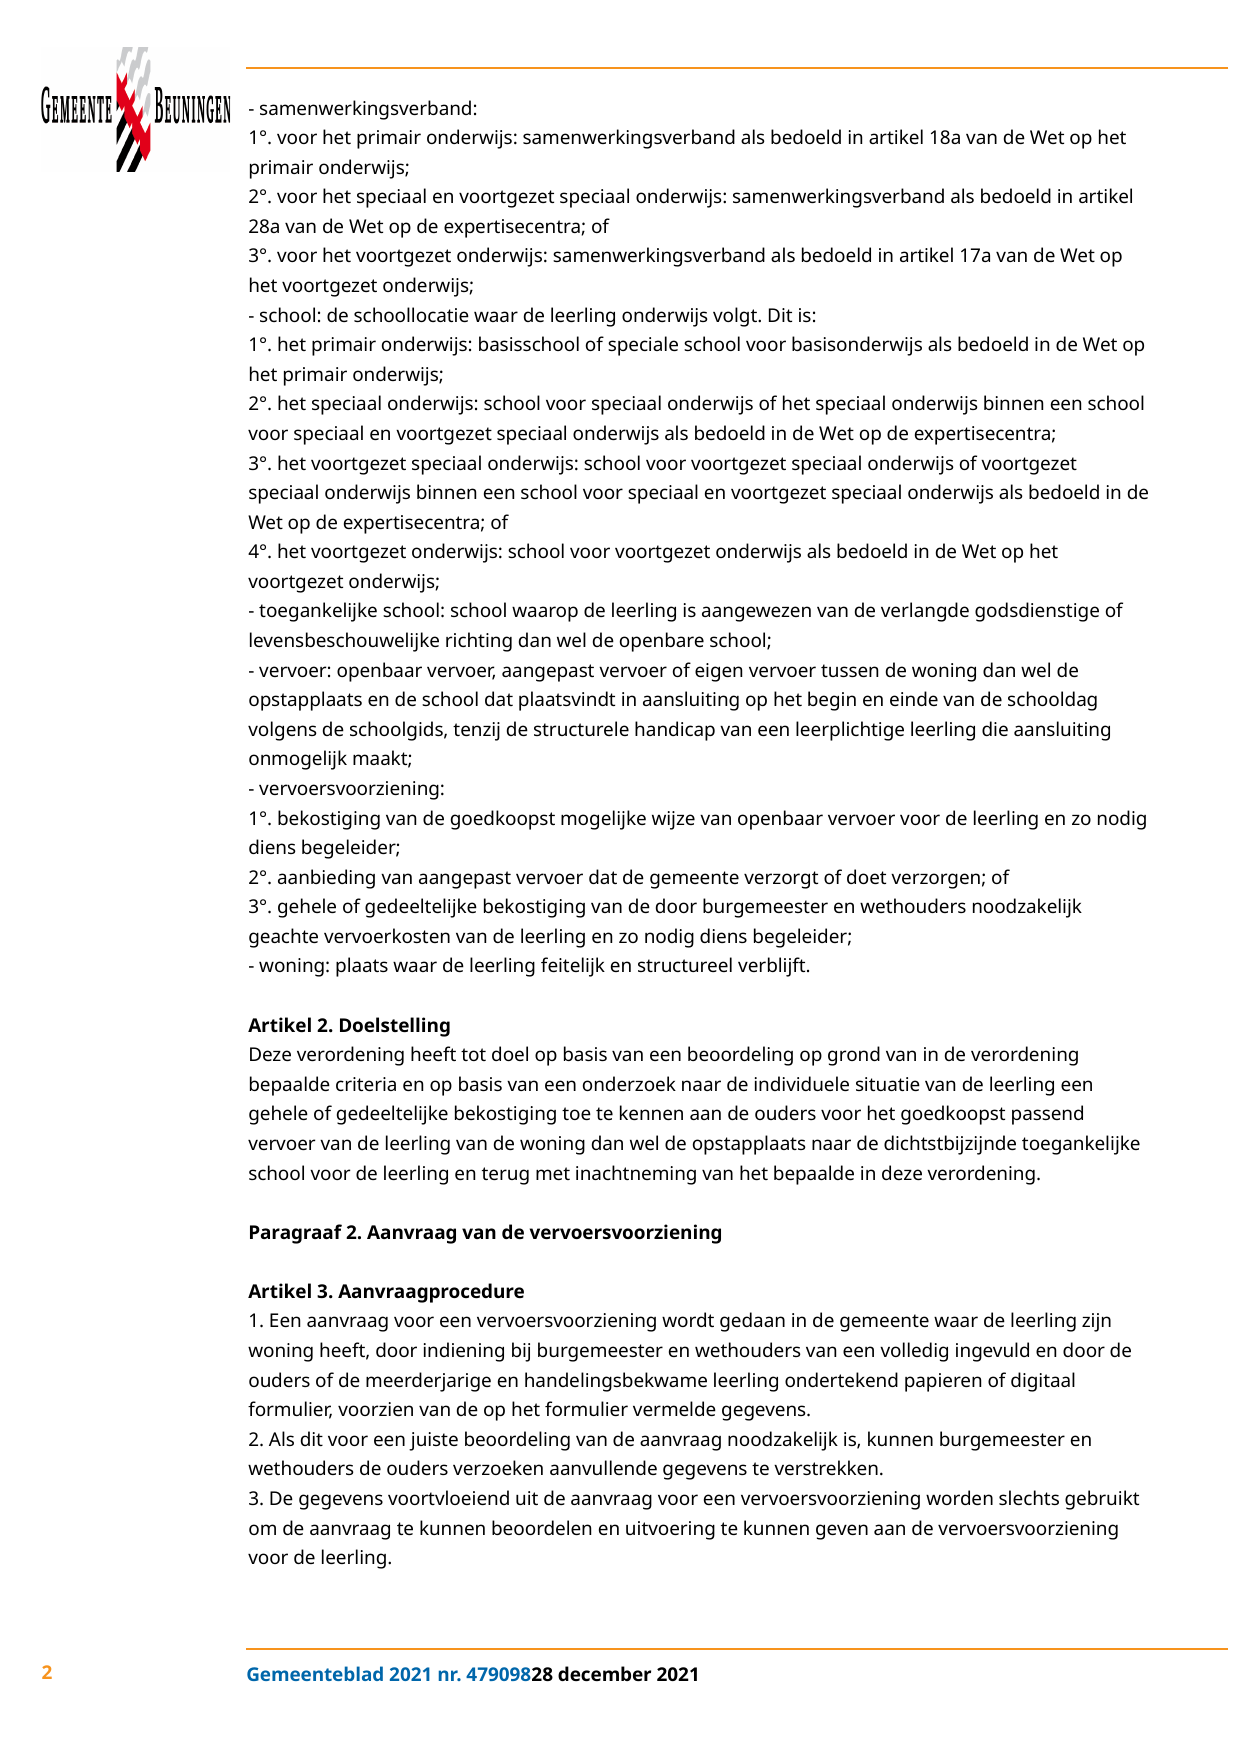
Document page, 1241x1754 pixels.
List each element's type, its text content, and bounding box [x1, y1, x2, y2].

text 1°. het primair onderwijs: basisschool of speciale school voor basisonderwijs als bedoeld in de Wet op het primair onderwijs; [248, 331, 1152, 387]
text 1°. voor het primair onderwijs: samenwerkingsverband als bedoeld in artikel 18a van de Wet op het primair onderwijs; [248, 124, 1152, 180]
text 3°. gehele of gedeeltelijke bekostiging van de door burgemeester en wethouders noodzakelijk geachte vervoerkosten van de leerling en zo nodig diens begeleider; [248, 893, 1152, 949]
text 2. Als dit voor een juiste beoordeling van de aanvraag noodzakelijk is, kunnen burgemeester en wethouders de ouders verzoeken aanvullende gegevens te verstrekken. [248, 1426, 1152, 1481]
text 2°. voor het speciaal en voortgezet speciaal onderwijs: samenwerkingsverband als bedoeld in artikel 28a van de Wet op de expertisecentra; of [248, 183, 1152, 239]
text 3°. voor het voortgezet onderwijs: samenwerkingsverband als bedoeld in artikel 17a van de Wet op het voortgezet onderwijs; [248, 243, 1152, 298]
text - school: de schoollocatie waar de leerling onderwijs volgt. Dit is: [248, 302, 1152, 328]
picture [41, 47, 231, 172]
text levensbeschouwelijke richting dan wel de openbare school; [248, 627, 1152, 653]
text Artikel 3. Aanvraagprocedure [248, 1278, 1152, 1304]
text 2°. aanbieding van aangepast vervoer dat de gemeente verzorgt of doet verzorgen; of [248, 864, 1152, 890]
text 3. De gegevens voortvloeiend uit de aanvraag voor een vervoersvoorziening worden slechts gebruikt om de aanvraag te kunnen beoordelen en uitvoering te kunnen geven aan de vervoersvoorziening voor de leerling. [248, 1485, 1152, 1570]
text 3°. het voortgezet speciaal onderwijs: school voor voortgezet speciaal onderwijs of voortgezet speciaal onderwijs binnen een school voor speciaal en voortgezet speciaal onderwijs als bedoeld in de Wet op de expertisecentra; of [248, 450, 1152, 535]
text - samenwerkingsverband: [248, 95, 1152, 121]
text 1. Een aanvraag voor een vervoersvoorziening wordt gedaan in de gemeente waar de leerling zijn woning heeft, door indiening bij burgemeester en wethouders van een volledig ingevuld en door de ouders of de meerderjarige en handelingsbekwame leerling ondertekend papieren of digitaal formulier, voorzien van de op het formulier vermelde gegevens. [248, 1308, 1152, 1422]
text Deze verordening heeft tot doel op basis van een beoordeling op grond van in de verordening bepaalde criteria en op basis van een onderzoek naar de individuele situatie van de leerling een gehele of gedeeltelijke bekostiging toe te kennen aan de ouders voor het goedkoopst passend vervoer van de leerling van de woning dan wel de opstapplaats naar de dichtstbijzijnde toegankelijke school voor de leerling en terug met inachtneming van het bepaalde in deze verordening. [248, 1041, 1152, 1186]
text volgens de schoolgids, tenzij de structurele handicap van een leerplichtige leerling die aansluiting onmogelijk maakt; [248, 716, 1152, 771]
text - vervoer: openbaar vervoer, aangepast vervoer of eigen vervoer tussen de woning dan wel de [248, 657, 1152, 683]
text opstapplaats en de school dat plaatsvindt in aansluiting op het begin en einde van de schooldag [248, 686, 1152, 712]
text Paragraaf 2. Aanvraag van de vervoersvoorziening [248, 1219, 1152, 1245]
text - vervoersvoorziening: [248, 775, 1152, 801]
text 4°. het voortgezet onderwijs: school voor voortgezet onderwijs als bedoeld in de Wet op het voortgezet onderwijs; [248, 538, 1152, 594]
text Artikel 2. Doelstelling [248, 1012, 1152, 1038]
text - woning: plaats waar de leerling feitelijk en structureel verblijft. [248, 953, 1152, 978]
text 1°. bekostiging van de goedkoopst mogelijke wijze van openbaar vervoer voor de leerling en zo nodig diens begeleider; [248, 805, 1152, 860]
text 2°. het speciaal onderwijs: school voor speciaal onderwijs of het speciaal onderwijs binnen een school voor speciaal en voortgezet speciaal onderwijs als bedoeld in de Wet op de expertisecentra; [248, 391, 1152, 446]
text - toegankelijke school: school waarop de leerling is aangewezen van de verlangde godsdienstige of [248, 598, 1152, 623]
